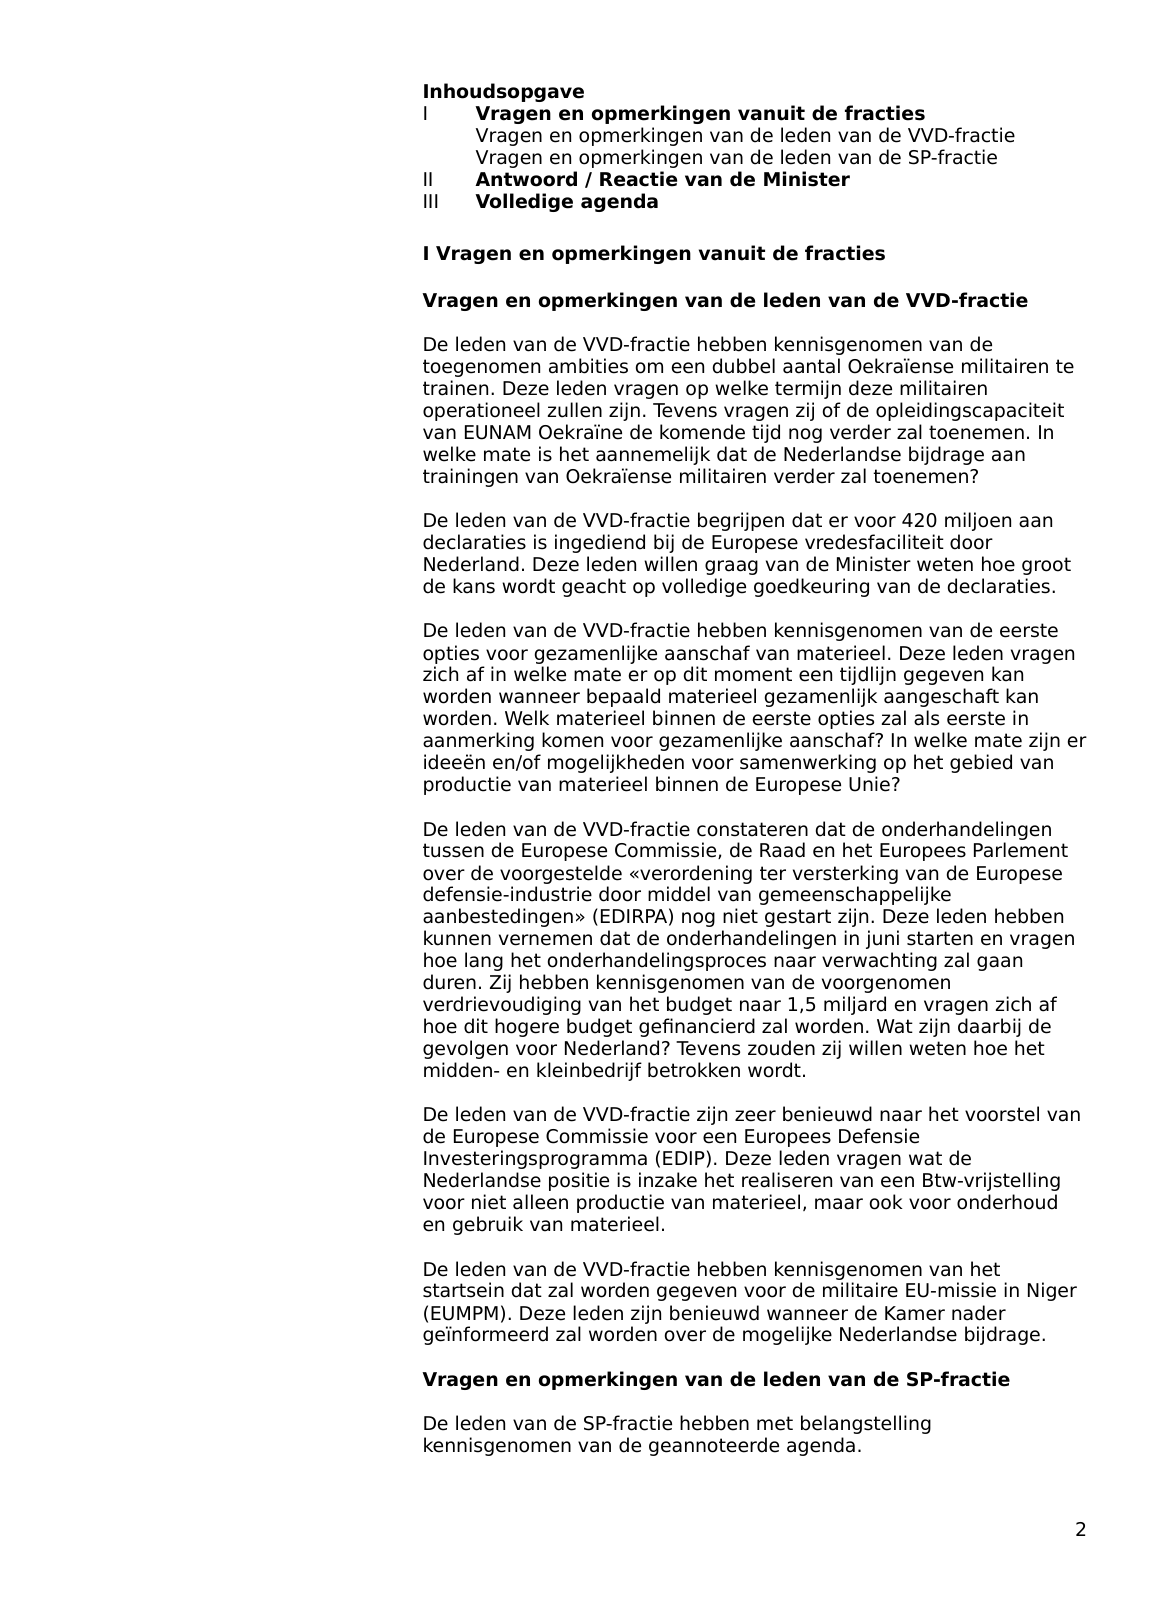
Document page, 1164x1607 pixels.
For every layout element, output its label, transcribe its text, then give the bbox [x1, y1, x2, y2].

subtitle Vragen en opmerkingen van de leden van de SP-fractie [422, 1368, 1087, 1391]
text De leden van de VVD-fractie hebben kennisgenomen van de eerste opties voor gezamenlijke aanschaf van materieel. Deze leden vragen zich af in welke mate er op dit moment een tijdlijn gegeven kan worden wanneer bepaald materieel gezamenlijk aangeschaft kan worden. Welk materieel binnen de eerste opties zal als eerste in aanmerking komen voor gezamenlijke aanschaf? In welke mate zijn er ideeën en/of mogelijkheden voor samenwerking op het gebied van productie van materieel binnen de Europese Unie? [422, 620, 1087, 796]
text I Vragen en opmerkingen vanuit de fracties [422, 103, 1087, 125]
text De leden van de VVD-fractie begrijpen dat er voor 420 miljoen aan declaraties is ingediend bij de Europese vredesfaciliteit door Nederland. Deze leden willen graag van de Minister weten hoe groot de kans wordt geacht op volledige goedkeuring van de declaraties. [422, 510, 1087, 598]
subtitle Vragen en opmerkingen van de leden van de VVD-fractie [422, 290, 1087, 312]
text De leden van de VVD-fractie hebben kennisgenomen van het startsein dat zal worden gegeven voor de militaire EU-missie in Niger (EUMPM). Deze leden zijn benieuwd wanneer de Kamer nader geïnformeerd zal worden over de mogelijke Nederlandse bijdrage. [422, 1258, 1087, 1346]
text De leden van de VVD-fractie zijn zeer benieuwd naar het voorstel van de Europese Commissie voor een Europees Defensie Investeringsprogramma (EDIP). Deze leden vragen wat de Nederlandse positie is inzake het realiseren van een Btw-vrijstelling voor niet alleen productie van materieel, maar ook voor onderhoud en gebruik van materieel. [422, 1104, 1087, 1236]
subtitle I Vragen en opmerkingen vanuit de fracties [422, 243, 1087, 265]
text Vragen en opmerkingen van de leden van de SP-fractie [475, 147, 1087, 169]
subtitle Inhoudsopgave [422, 81, 1087, 103]
text II Antwoord / Reactie van de Minister [422, 169, 1087, 191]
text De leden van de VVD-fractie constateren dat de onderhandelingen tussen de Europese Commissie, de Raad en het Europees Parlement over de voorgestelde «verordening ter versterking van de Europese defensie-industrie door middel van gemeenschappelijke aanbestedingen» (EDIRPA) nog niet gestart zijn. Deze leden hebben kunnen vernemen dat de onderhandelingen in juni starten en vragen hoe lang het onderhandelingsproces naar verwachting zal gaan duren. Zij hebben kennisgenomen van de voorgenomen verdrievoudiging van het budget naar 1,5 miljard en vragen zich af hoe dit hogere budget gefinancierd zal worden. Wat zijn daarbij de gevolgen voor Nederland? Tevens zouden zij willen weten hoe het midden- en kleinbedrijf betrokken wordt. [422, 818, 1087, 1082]
text De leden van de SP-fractie hebben met belangstelling kennisgenomen van de geannoteerde agenda. [422, 1413, 1087, 1457]
text De leden van de VVD-fractie hebben kennisgenomen van de toegenomen ambities om een dubbel aantal Oekraïense militairen te trainen. Deze leden vragen op welke termijn deze militairen operationeel zullen zijn. Tevens vragen zij of de opleidingscapaciteit van EUNAM Oekraïne de komende tijd nog verder zal toenemen. In welke mate is het aannemelijk dat de Nederlandse bijdrage aan trainingen van Oekraïense militairen verder zal toenemen? [422, 334, 1087, 488]
text III Volledige agenda [422, 191, 1087, 213]
text Vragen en opmerkingen van de leden van de VVD-fractie [475, 125, 1087, 147]
